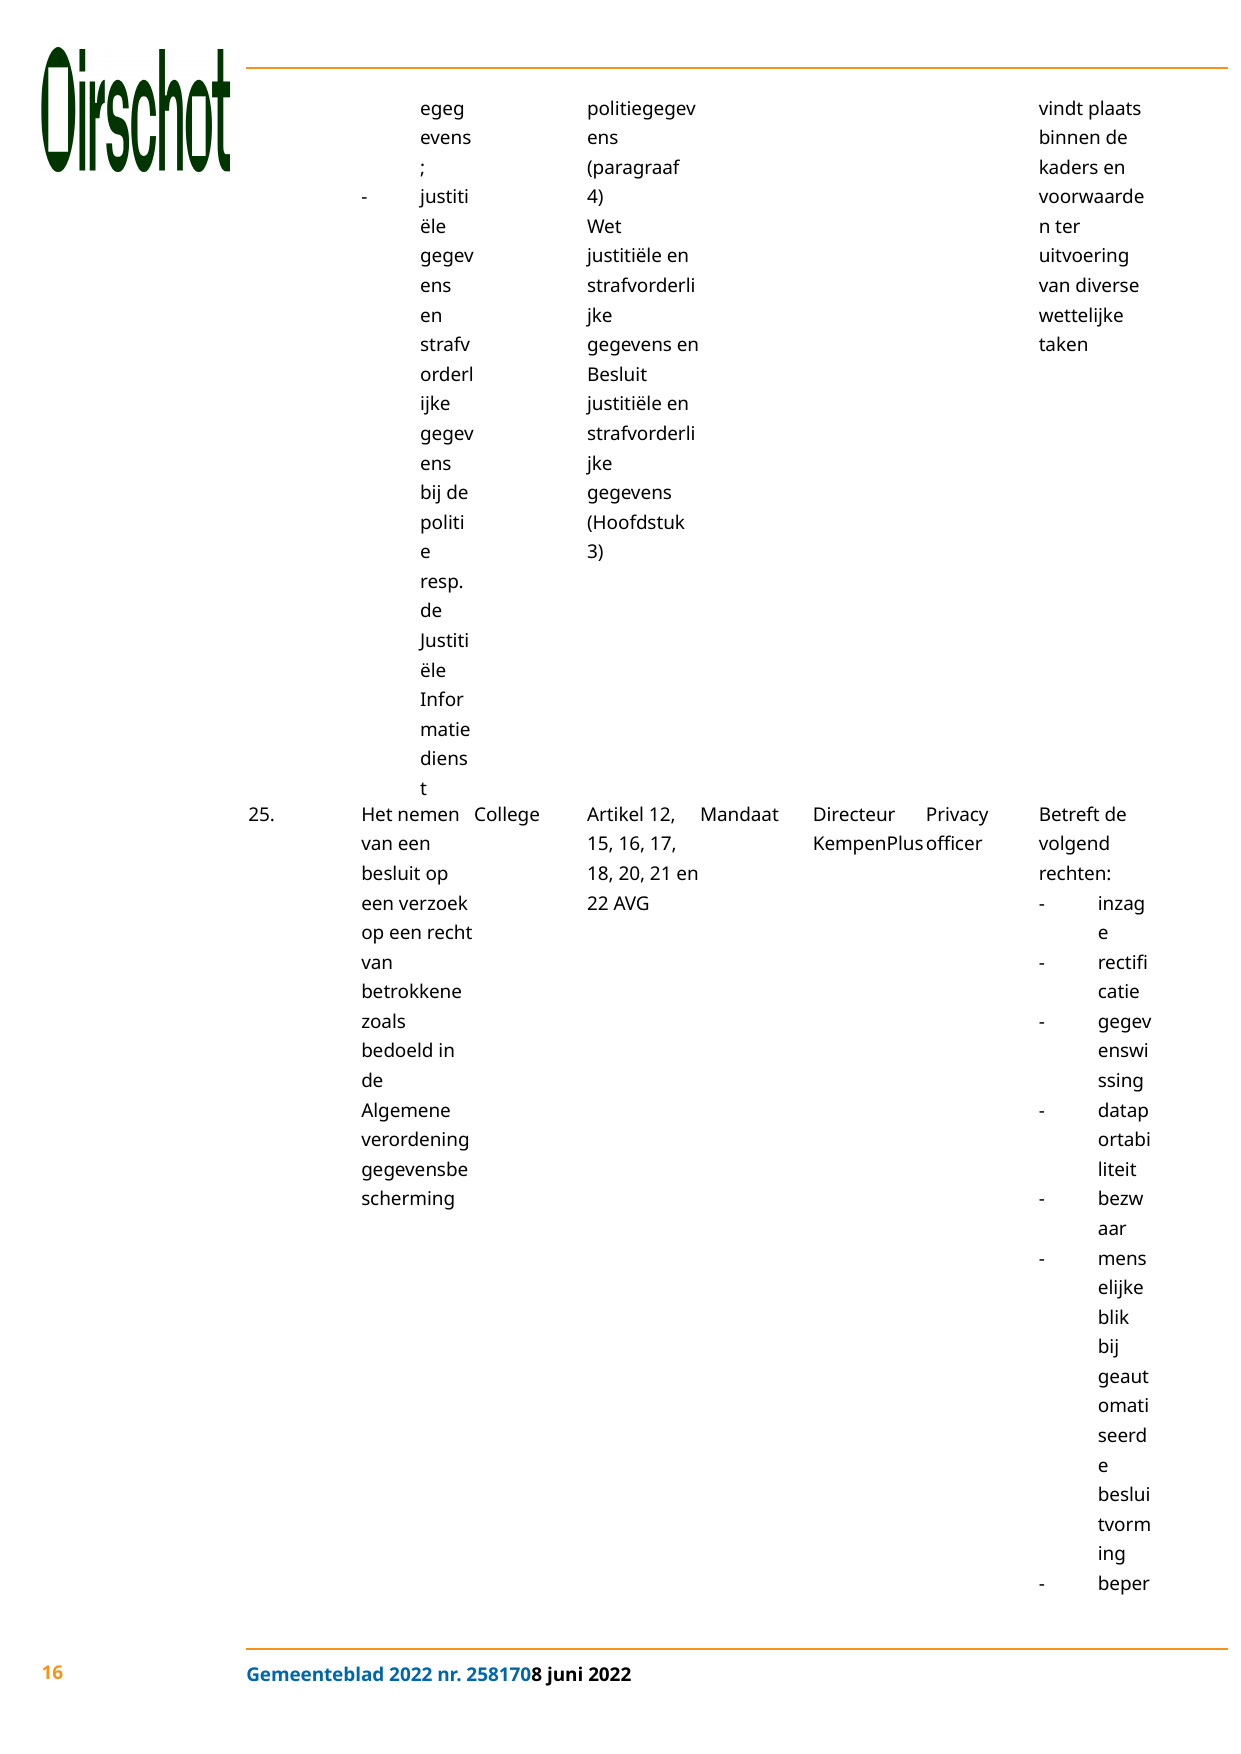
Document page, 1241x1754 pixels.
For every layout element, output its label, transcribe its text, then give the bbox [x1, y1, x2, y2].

table_cell [813, 95, 926, 801]
table_cell [700, 95, 813, 801]
table_cell Directeur KempenPlus [813, 801, 926, 1596]
table_cell Het nemen van een besluit op een verzoek op een recht van betrokkene zoals bedoeld in de Algemene verordening gegevensbescherming [361, 801, 474, 1596]
table_cell College [474, 801, 587, 1596]
table_cell [926, 95, 1038, 801]
table_cell Artikel 12, 15, 16, 17, 18, 20, 21 en 22 AVG [587, 801, 700, 1596]
table_cell vindt plaats binnen de kaders en voorwaarden ter uitvoering van diverse wettelijke taken [1039, 95, 1152, 801]
table_cell Mandaat [700, 801, 813, 1596]
table_cell 25. [248, 801, 361, 1596]
table_cell politiegegevens (paragraaf 4) Wet justitiële en strafvorderlijke gegevens en Besluit justitiële en strafvorderlijke gegevens (Hoofdstuk 3) [587, 95, 700, 801]
picture [41, 47, 231, 172]
table_cell [474, 95, 587, 801]
table_cell Betreft de volgend rechten: inzage rectificatie gegevenswissing dataportabiliteit bezwaar menselijke blik bij geautomatiseerde besluitvorming beper [1039, 801, 1152, 1596]
table_cell [248, 95, 361, 801]
table_cell Privacy officer [926, 801, 1038, 1596]
table_cell egegevens; justitiële gegevens en strafvorderlijke gegevens bij de politie resp. de Justitiële Informatiedienst [361, 95, 474, 801]
